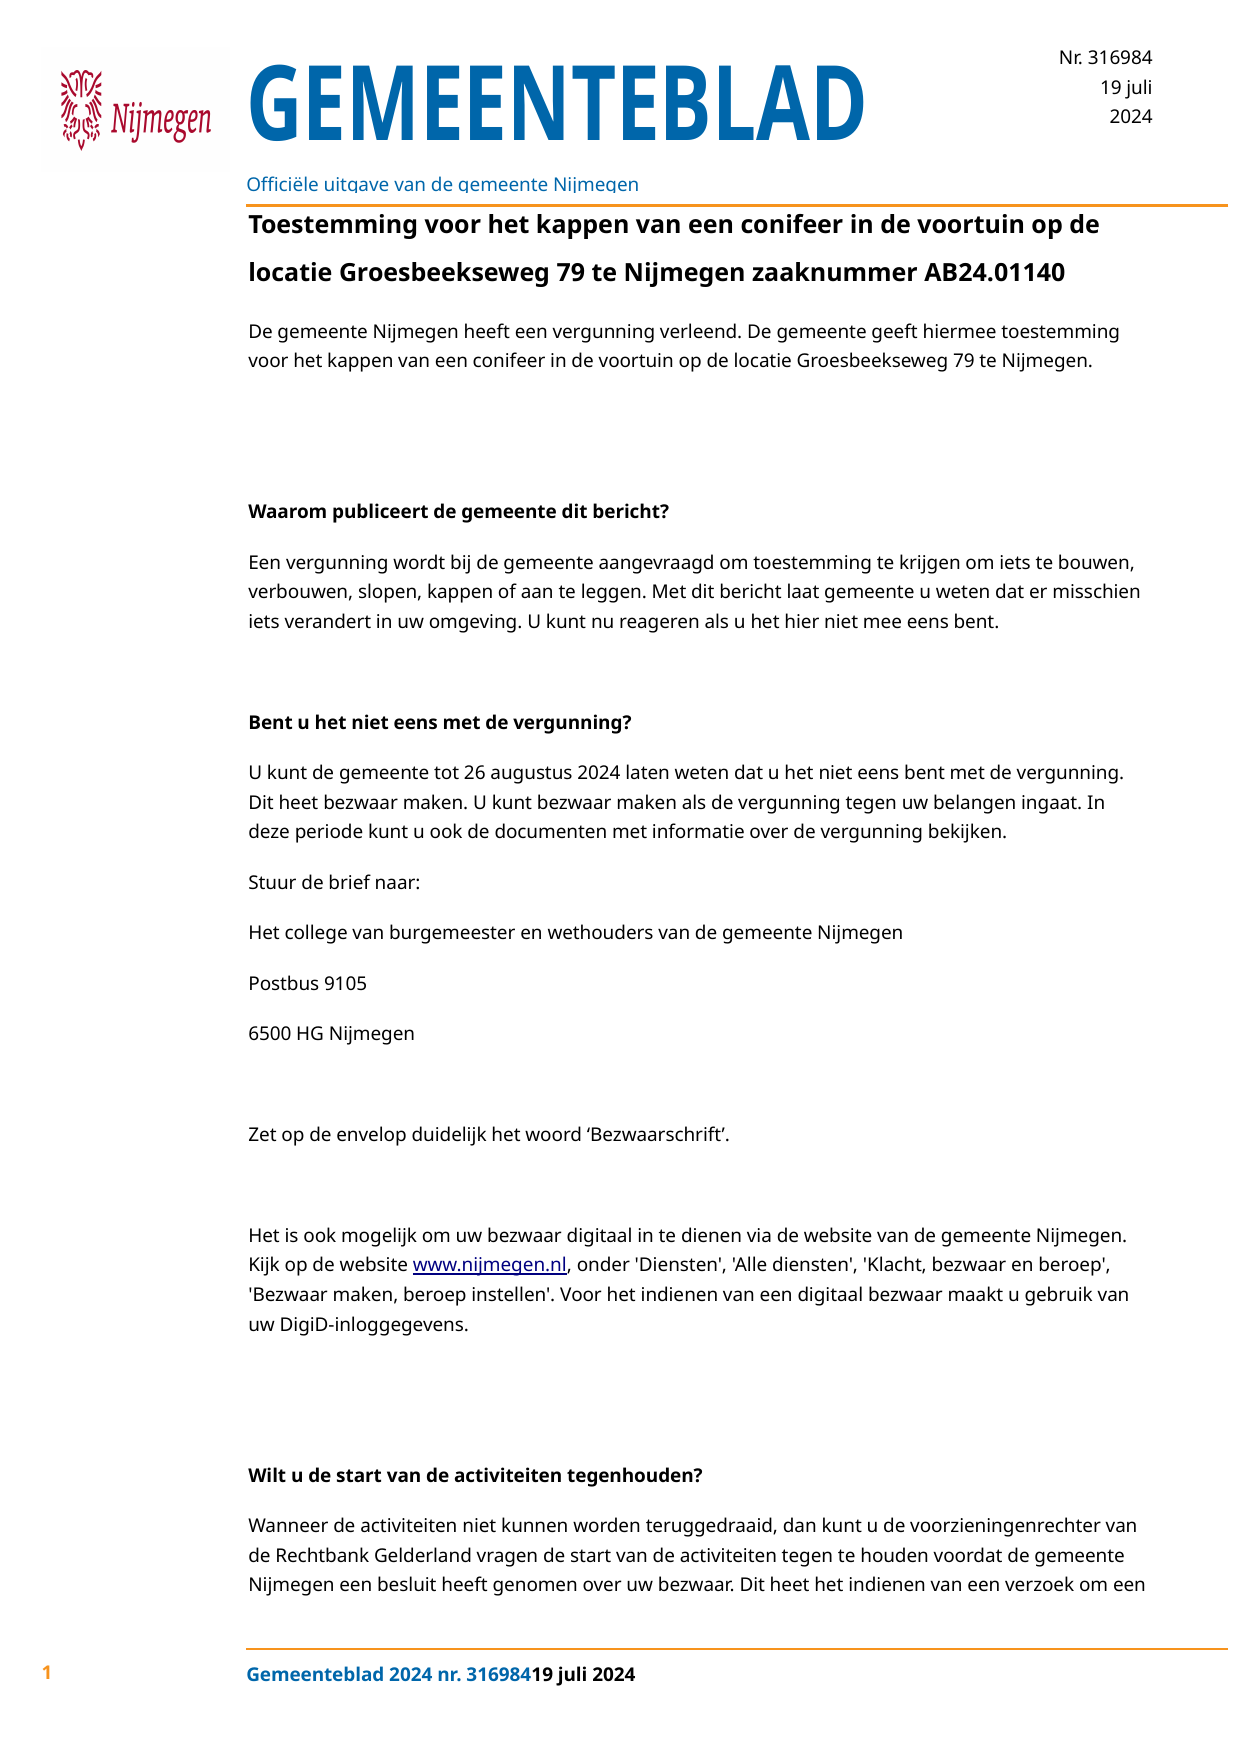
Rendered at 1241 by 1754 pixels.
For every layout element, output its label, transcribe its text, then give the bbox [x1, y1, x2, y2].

text Waarom publiceert de gemeente dit bericht? [248, 499, 1152, 524]
text Het is ook mogelijk om uw bezwaar digitaal in te dienen via de website van de gemeente Nijmegen. Kijk op de website www.nijmegen.nl, onder 'Diensten', 'Alle diensten', 'Klacht, bezwaar en beroep', 'Bezwaar maken, beroep instellen'. Voor het indienen van een digitaal bezwaar maakt u gebruik van uw DigiD-inloggegevens. [248, 1222, 1152, 1337]
text U kunt de gemeente tot 26 augustus 2024 laten weten dat u het niet eens bent met de vergunning. Dit heet bezwaar maken. U kunt bezwaar maken als de vergunning tegen uw belangen ingaat. In deze periode kunt u ook de documenten met informatie over de vergunning bekijken. [248, 759, 1152, 844]
text Zet op de envelop duidelijk het woord ‘Bezwaarschrift’. [248, 1121, 1152, 1147]
text Wanneer de activiteiten niet kunnen worden teruggedraaid, dan kunt u de voorzieningenrechter van de Rechtbank Gelderland vragen de start van de activiteiten tegen te houden voordat de gemeente Nijmegen een besluit heeft genomen over uw bezwaar. Dit heet het indienen van een verzoek om een [248, 1512, 1152, 1597]
text Toestemming voor het kappen van een conifeer in de voortuin op de locatie Groesbeekseweg 79 te Nijmegen zaaknummer AB24.01140 [248, 207, 1152, 288]
picture [41, 47, 231, 172]
text Postbus 9105 [248, 970, 1152, 996]
text Bent u het niet eens met de vergunning? [248, 709, 1152, 735]
text Het college van burgemeester en wethouders van de gemeente Nijmegen [248, 919, 1152, 945]
text 6500 HG Nijmegen [248, 1020, 1152, 1046]
text De gemeente Nijmegen heeft een vergunning verleend. De gemeente geeft hiermee toestemming voor het kappen van een conifeer in de voortuin op de locatie Groesbeekseweg 79 te Nijmegen. [248, 318, 1152, 373]
text Stuur de brief naar: [248, 869, 1152, 895]
text Een vergunning wordt bij de gemeente aangevraagd om toestemming te krijgen om iets te bouwen, verbouwen, slopen, kappen of aan te leggen. Met dit bericht laat gemeente u weten dat er misschien iets verandert in uw omgeving. U kunt nu reageren als u het hier niet mee eens bent. [248, 549, 1152, 634]
text Wilt u de start van de activiteiten tegenhouden? [248, 1462, 1152, 1488]
